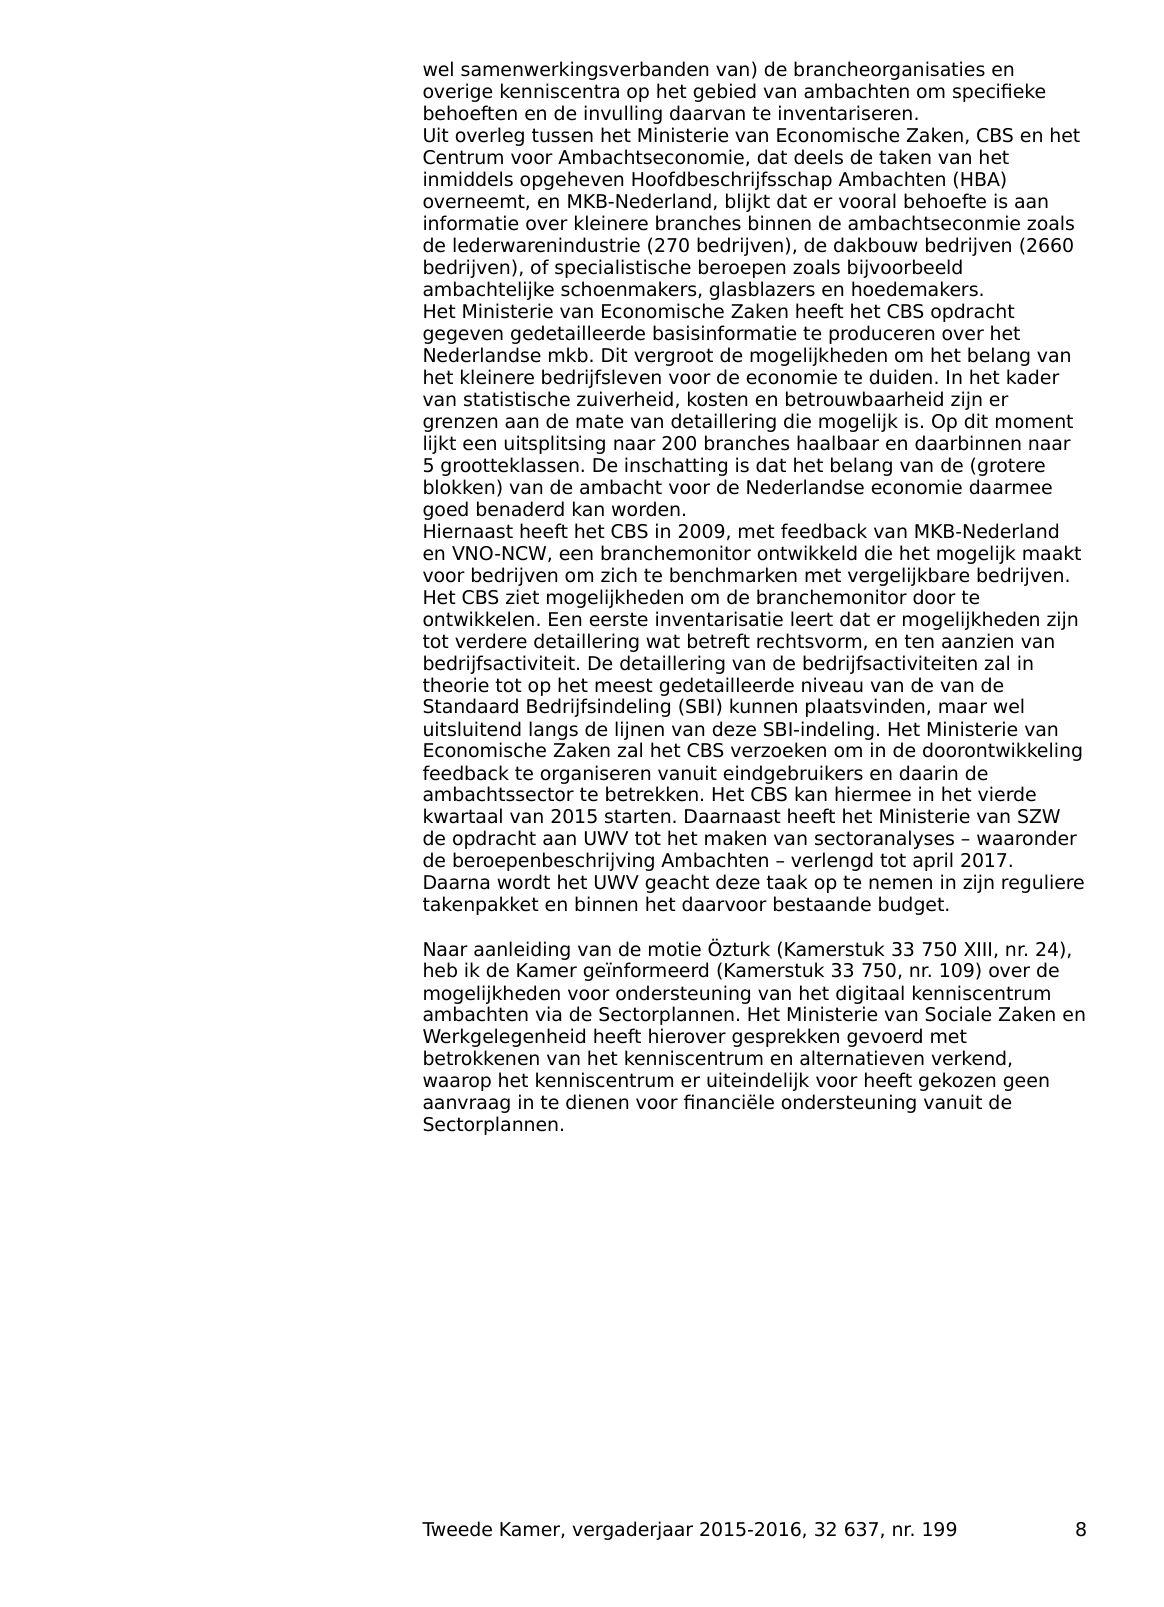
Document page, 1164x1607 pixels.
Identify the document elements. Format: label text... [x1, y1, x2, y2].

text Uit overleg tussen het Ministerie van Economische Zaken, CBS en het Centrum voor Ambachtseconomie, dat deels de taken van het inmiddels opgeheven Hoofdbeschrijfsschap Ambachten (HBA) overneemt, en MKB-Nederland, blijkt dat er vooral behoefte is aan informatie over kleinere branches binnen de ambachtseconmie zoals de lederwarenindustrie (270 bedrijven), de dakbouw bedrijven (2660 bedrijven), of specialistische beroepen zoals bijvoorbeeld ambachtelijke schoenmakers, glasblazers en hoedemakers. [422, 125, 1087, 301]
text wel samenwerkingsverbanden van) de brancheorganisaties en overige kenniscentra op het gebied van ambachten om specifieke behoeften en de invulling daarvan te inventariseren. [422, 59, 1087, 125]
text Naar aanleiding van de motie Özturk (Kamerstuk 33 750 XIII, nr. 24), heb ik de Kamer geïnformeerd (Kamerstuk 33 750, nr. 109) over de mogelijkheden voor ondersteuning van het digitaal kenniscentrum ambachten via de Sectorplannen. Het Ministerie van Sociale Zaken en Werkgelegenheid heeft hierover gesprekken gevoerd met betrokkenen van het kenniscentrum en alternatieven verkend, waarop het kenniscentrum er uiteindelijk voor heeft gekozen geen aanvraag in te dienen voor financiële ondersteuning vanuit de Sectorplannen. [422, 938, 1087, 1136]
text Hiernaast heeft het CBS in 2009, met feedback van MKB-Nederland en VNO-NCW, een branchemonitor ontwikkeld die het mogelijk maakt voor bedrijven om zich te benchmarken met vergelijkbare bedrijven. Het CBS ziet mogelijkheden om de branchemonitor door te ontwikkelen. Een eerste inventarisatie leert dat er mogelijkheden zijn tot verdere detaillering wat betreft rechtsvorm, en ten aanzien van bedrijfsactiviteit. De detaillering van de bedrijfsactiviteiten zal in theorie tot op het meest gedetailleerde niveau van de van de Standaard Bedrijfsindeling (SBI) kunnen plaatsvinden, maar wel uitsluitend langs de lijnen van deze SBI-indeling. Het Ministerie van Economische Zaken zal het CBS verzoeken om in de doorontwikkeling feedback te organiseren vanuit eindgebruikers en daarin de ambachtssector te betrekken. Het CBS kan hiermee in het vierde kwartaal van 2015 starten. Daarnaast heeft het Ministerie van SZW de opdracht aan UWV tot het maken van sectoranalyses – waaronder de beroepenbeschrijving Ambachten – verlengd tot april 2017. Daarna wordt het UWV geacht deze taak op te nemen in zijn reguliere takenpakket en binnen het daarvoor bestaande budget. [422, 521, 1087, 916]
text Het Ministerie van Economische Zaken heeft het CBS opdracht gegeven gedetailleerde basisinformatie te produceren over het Nederlandse mkb. Dit vergroot de mogelijkheden om het belang van het kleinere bedrijfsleven voor de economie te duiden. In het kader van statistische zuiverheid, kosten en betrouwbaarheid zijn er grenzen aan de mate van detaillering die mogelijk is. Op dit moment lijkt een uitsplitsing naar 200 branches haalbaar en daarbinnen naar 5 grootteklassen. De inschatting is dat het belang van de (grotere blokken) van de ambacht voor de Nederlandse economie daarmee goed benaderd kan worden. [422, 301, 1087, 521]
